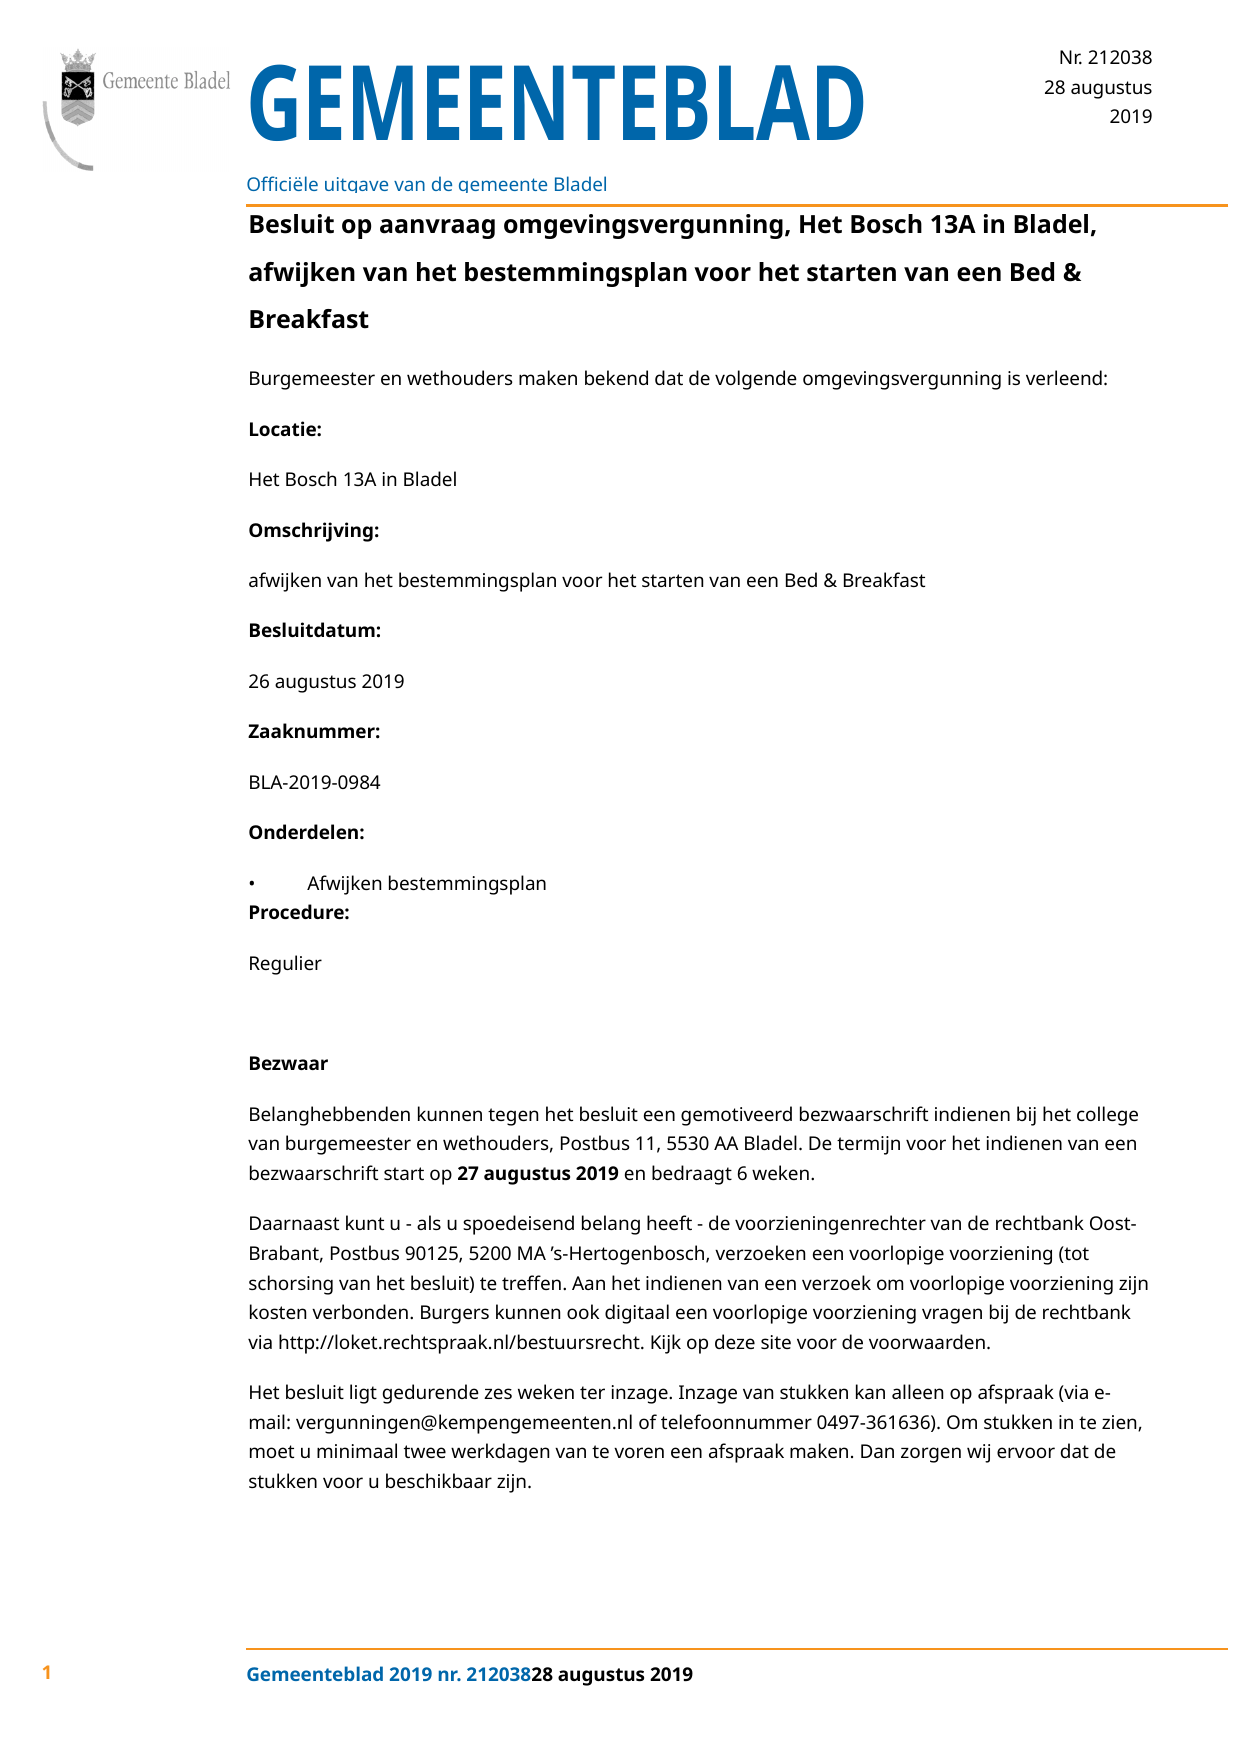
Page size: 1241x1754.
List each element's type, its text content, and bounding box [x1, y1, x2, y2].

text Onderdelen: [248, 819, 1152, 845]
text Het besluit ligt gedurende zes weken ter inzage. Inzage van stukken kan alleen op afspraak (via e-mail: vergunningen@kempengemeenten.nl of telefoonnummer 0497-361636). Om stukken in te zien, moet u minimaal twee werkdagen van te voren een afspraak maken. Dan zorgen wij ervoor dat de stukken voor u beschikbaar zijn. [248, 1379, 1152, 1494]
text 26 augustus 2019 [248, 668, 1152, 694]
text Regulier [248, 950, 1152, 975]
text Bezwaar [248, 1051, 1152, 1076]
text Omschrijving: [248, 517, 1152, 542]
text Besluit op aanvraag omgevingsvergunning, Het Bosch 13A in Bladel, afwijken van het bestemmingsplan voor het starten van een Bed & Breakfast [248, 207, 1152, 336]
picture [41, 47, 231, 172]
text Procedure: [248, 899, 1152, 925]
text Besluitdatum: [248, 618, 1152, 643]
text Burgemeester en wethouders maken bekend dat de volgende omgevingsvergunning is verleend: [248, 366, 1152, 391]
text Daarnaast kunt u - als u spoedeisend belang heeft - de voorzieningenrechter van de rechtbank Oost-Brabant, Postbus 90125, 5200 MA ’s-Hertogenbosch, verzoeken een voorlopige voorziening (tot schorsing van het besluit) te treffen. Aan het indienen van een verzoek om voorlopige voorziening zijn kosten verbonden. Burgers kunnen ook digitaal een voorlopige voorziening vragen bij de rechtbank via http://loket.rechtspraak.nl/bestuursrecht. Kijk op deze site voor de voorwaarden. [248, 1211, 1152, 1354]
text Belanghebbenden kunnen tegen het besluit een gemotiveerd bezwaarschrift indienen bij het college van burgemeester en wethouders, Postbus 11, 5530 AA Bladel. De termijn voor het indienen van een bezwaarschrift start op 27 augustus 2019 en bedraagt 6 weken. [248, 1101, 1152, 1186]
text BLA-2019-0984 [248, 769, 1152, 794]
list Afwijken bestemmingsplan [248, 870, 1152, 895]
text Zaaknummer: [248, 718, 1152, 744]
text afwijken van het bestemmingsplan voor het starten van een Bed & Breakfast [248, 567, 1152, 593]
text Locatie: [248, 416, 1152, 442]
text Het Bosch 13A in Bladel [248, 466, 1152, 492]
